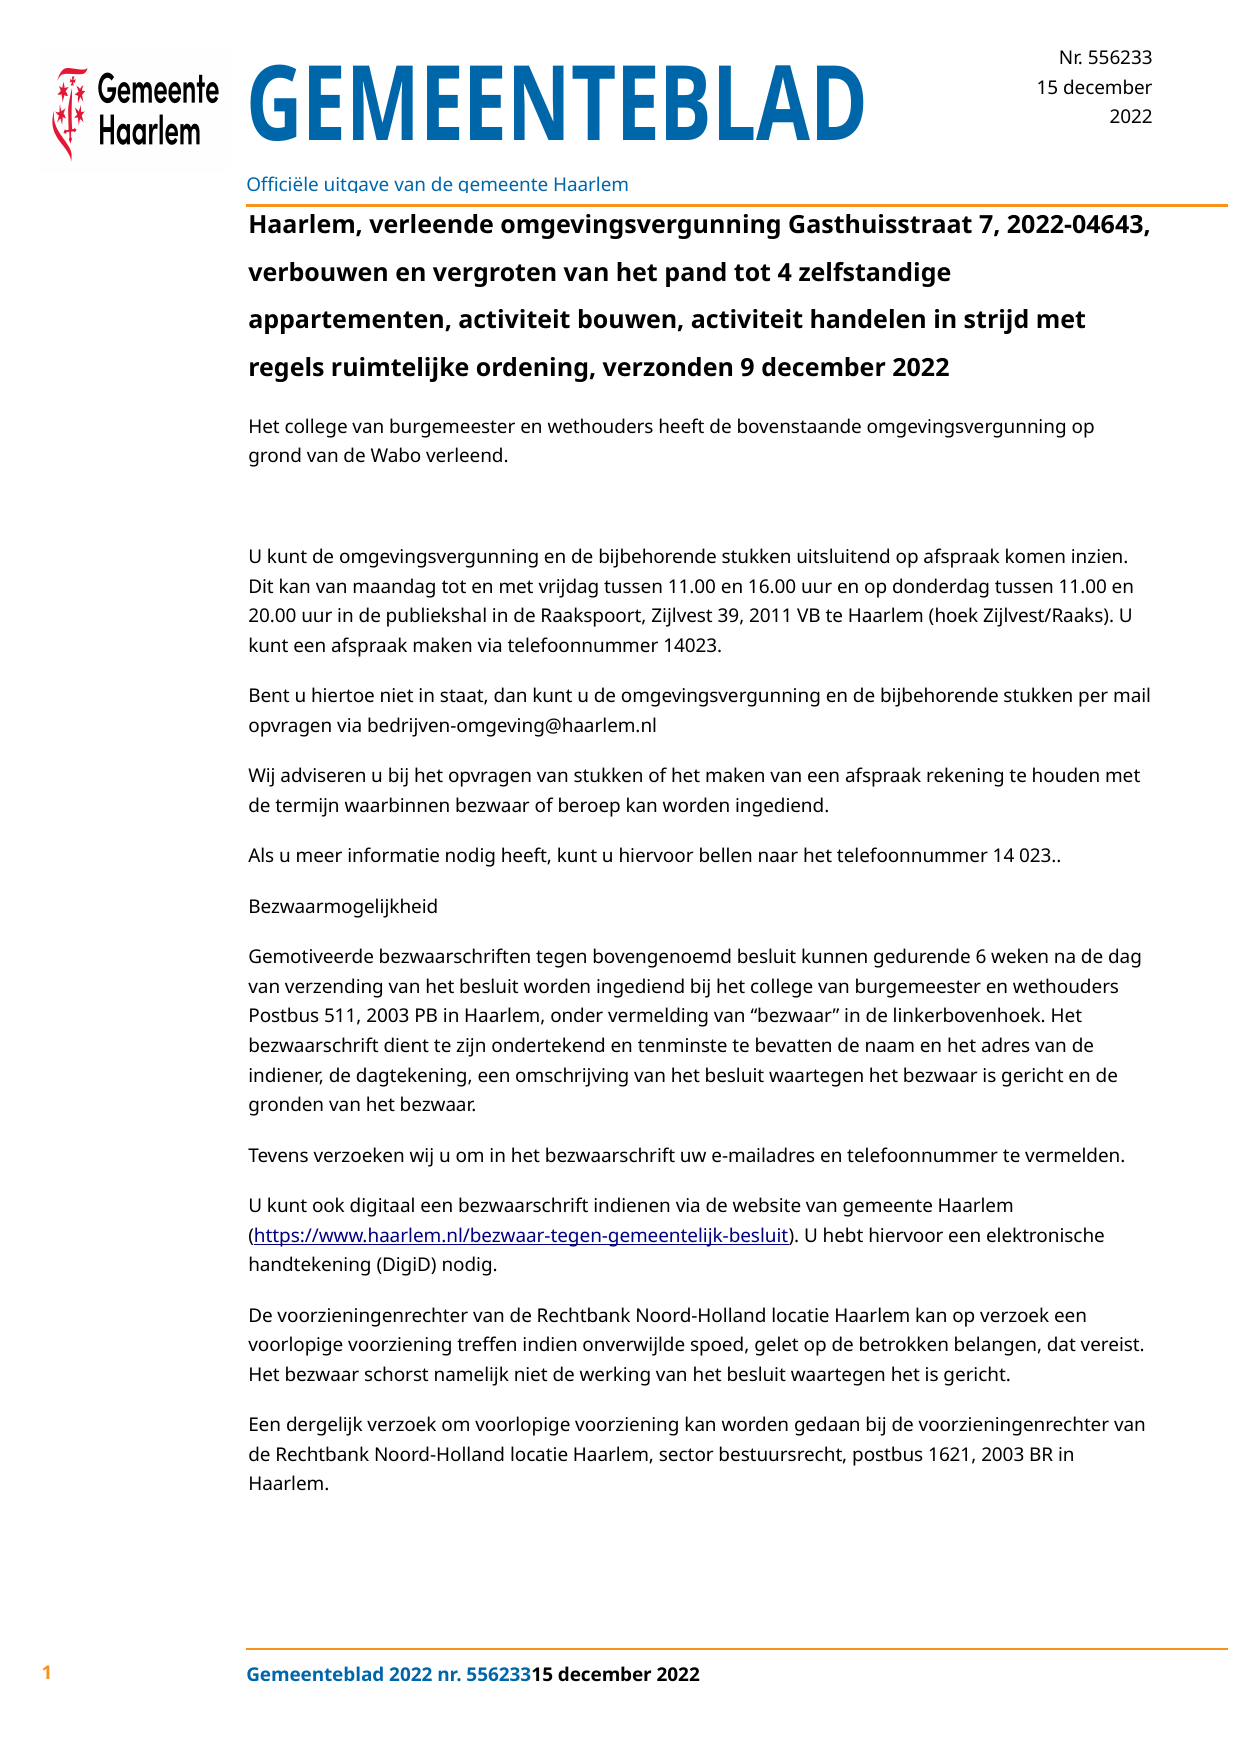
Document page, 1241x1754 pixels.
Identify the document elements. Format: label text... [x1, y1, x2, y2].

text U kunt ook digitaal een bezwaarschrift indienen via de website van gemeente Haarlem (https://www.haarlem.nl/bezwaar-tegen-gemeentelijk-besluit). U hebt hiervoor een elektronische handtekening (DigiD) nodig. [248, 1192, 1152, 1277]
picture [41, 47, 231, 172]
text De voorzieningenrechter van de Rechtbank Noord-Holland locatie Haarlem kan op verzoek een voorlopige voorziening treffen indien onverwijlde spoed, gelet op de betrokken belangen, dat vereist. Het bezwaar schorst namelijk niet de werking van het besluit waartegen het is gericht. [248, 1302, 1152, 1387]
text Het college van burgemeester en wethouders heeft de bovenstaande omgevingsvergunning op grond van de Wabo verleend. [248, 413, 1152, 468]
text Wij adviseren u bij het opvragen van stukken of het maken van een afspraak rekening te houden met de termijn waarbinnen bezwaar of beroep kan worden ingediend. [248, 763, 1152, 818]
text Als u meer informatie nodig heeft, kunt u hiervoor bellen naar het telefoonnummer 14 023.. [248, 843, 1152, 868]
text Een dergelijk verzoek om voorlopige voorziening kan worden gedaan bij de voorzieningenrechter van de Rechtbank Noord-Holland locatie Haarlem, sector bestuursrecht, postbus 1621, 2003 BR in Haarlem. [248, 1411, 1152, 1496]
text Tevens verzoeken wij u om in het bezwaarschrift uw e-mailadres en telefoonnummer te vermelden. [248, 1142, 1152, 1168]
text Bezwaarmogelijkheid [248, 893, 1152, 919]
text Bent u hiertoe niet in staat, dan kunt u de omgevingsvergunning en de bijbehorende stukken per mail opvragen via bedrijven-omgeving@haarlem.nl [248, 683, 1152, 738]
text U kunt de omgevingsvergunning en de bijbehorende stukken uitsluitend op afspraak komen inzien. Dit kan van maandag tot en met vrijdag tussen 11.00 en 16.00 uur en op donderdag tussen 11.00 en 20.00 uur in de publiekshal in de Raakspoort, Zijlvest 39, 2011 VB te Haarlem (hoek Zijlvest/Raaks). U kunt een afspraak maken via telefoonnummer 14023. [248, 543, 1152, 658]
text Gemotiveerde bezwaarschriften tegen bovengenoemd besluit kunnen gedurende 6 weken na de dag van verzending van het besluit worden ingediend bij het college van burgemeester en wethouders Postbus 511, 2003 PB in Haarlem, onder vermelding van “bezwaar” in de linkerbovenhoek. Het bezwaarschrift dient te zijn ondertekend en tenminste te bevatten de naam en het adres van de indiener, de dagtekening, een omschrijving van het besluit waartegen het bezwaar is gericht en de gronden van het bezwaar. [248, 943, 1152, 1117]
text Haarlem, verleende omgevingsvergunning Gasthuisstraat 7, 2022-04643, verbouwen en vergroten van het pand tot 4 zelfstandige appartementen, activiteit bouwen, activiteit handelen in strijd met regels ruimtelijke ordening, verzonden 9 december 2022 [248, 207, 1152, 384]
